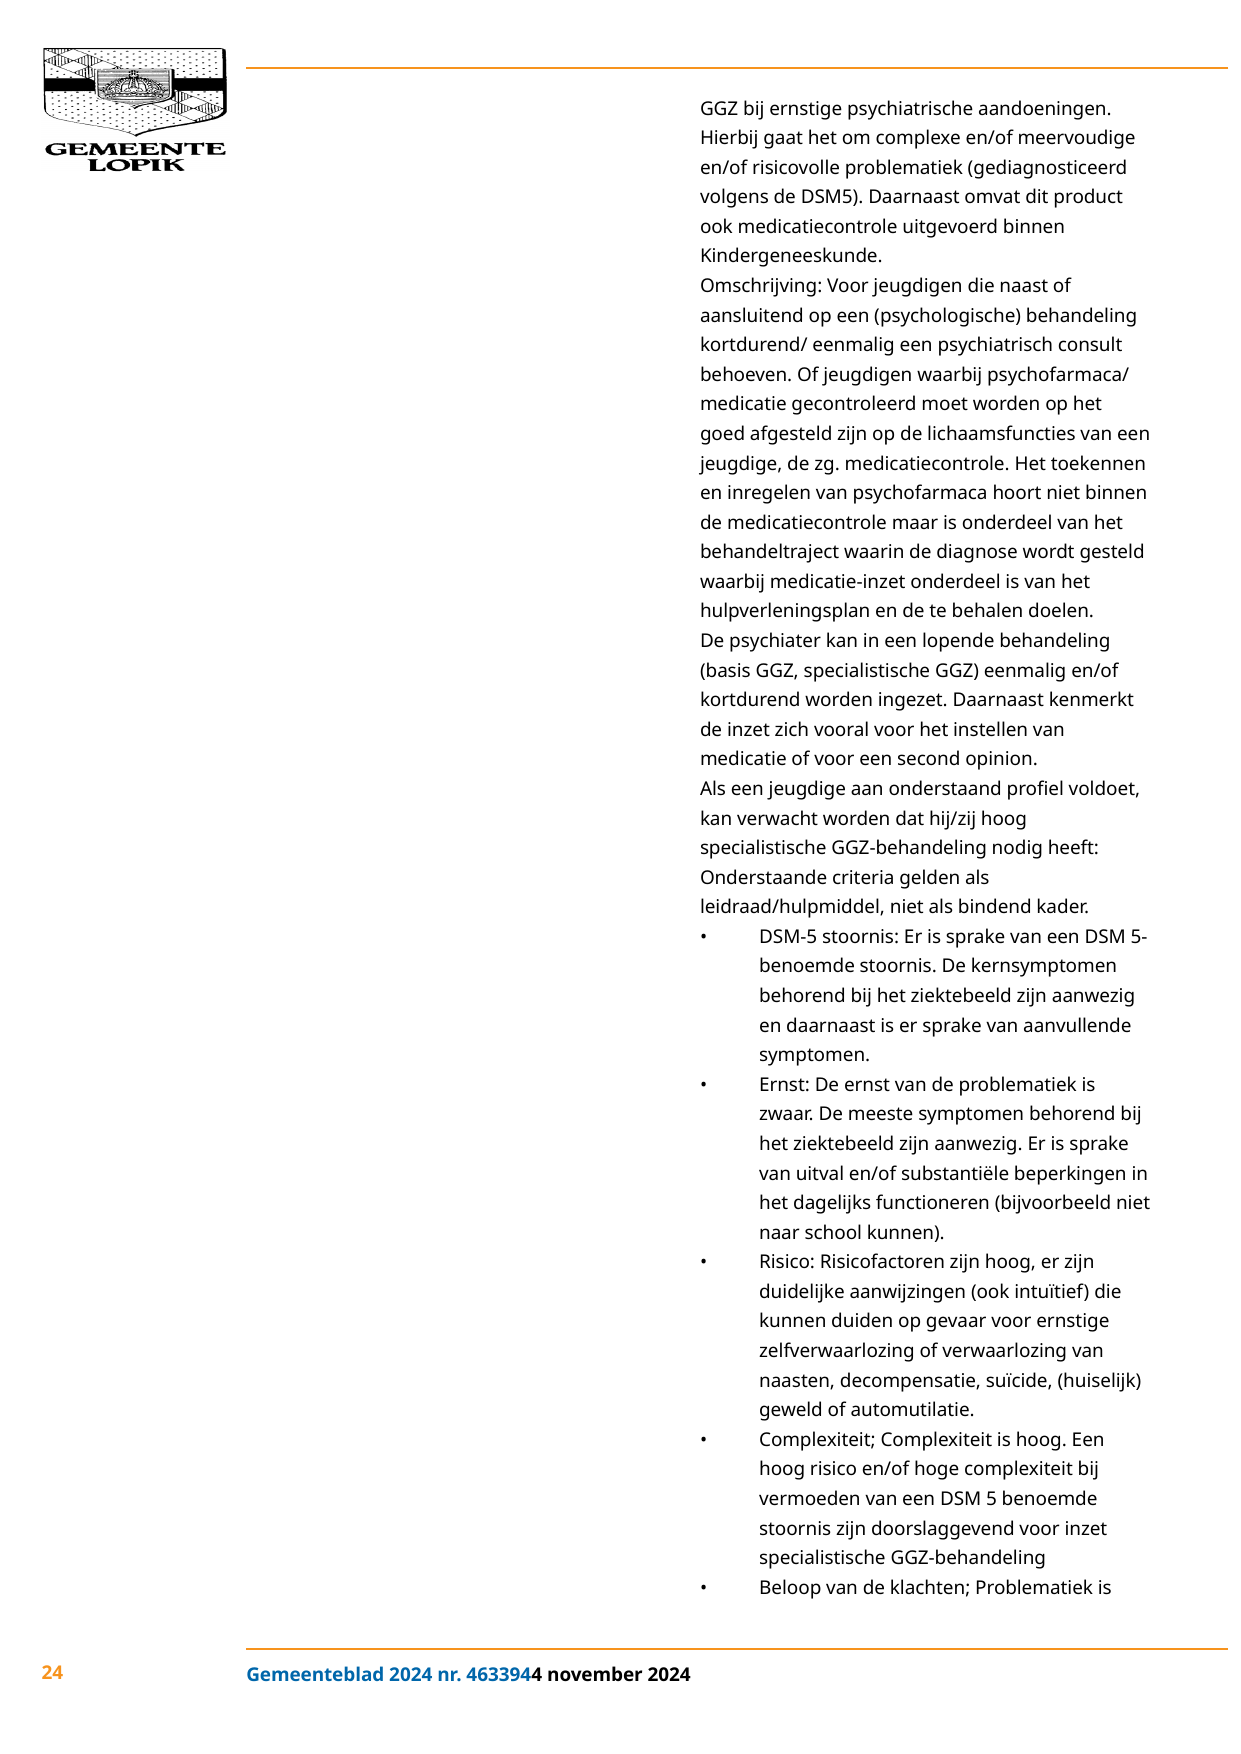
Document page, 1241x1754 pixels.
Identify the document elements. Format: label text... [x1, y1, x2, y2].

table_cell GGZ bij ernstige psychiatrische aandoeningen. Hierbij gaat het om complexe en/of meervoudige en/of risicovolle problematiek (gediagnosticeerd volgens de DSM5). Daarnaast omvat dit product ook medicatiecontrole uitgevoerd binnen Kindergeneeskunde. Omschrijving: Voor jeugdigen die naast of aansluitend op een (psychologische) behandeling kortdurend/ eenmalig een psychiatrisch consult behoeven. Of jeugdigen waarbij psychofarmaca/ medicatie gecontroleerd moet worden op het goed afgesteld zijn op de lichaamsfuncties van een jeugdige, de zg. medicatiecontrole. Het toekennen en inregelen van psychofarmaca hoort niet binnen de medicatiecontrole maar is onderdeel van het behandeltraject waarin de diagnose wordt gesteld waarbij medicatie-inzet onderdeel is van het hulpverleningsplan en de te behalen doelen. De psychiater kan in een lopende behandeling (basis GGZ, specialistische GGZ) eenmalig en/of kortdurend worden ingezet. Daarnaast kenmerkt de inzet zich vooral voor het instellen van medicatie of voor een second opinion. Als een jeugdige aan onderstaand profiel voldoet, kan verwacht worden dat hij/zij hoog specialistische GGZ-behandeling nodig heeft: Onderstaande criteria gelden als leidraad/hulpmiddel, niet als bindend kader. DSM-5 stoornis: Er is sprake van een DSM 5-benoemde stoornis. De kernsymptomen behorend bij het ziektebeeld zijn aanwezig en daarnaast is er sprake van aanvullende symptomen. Ernst: De ernst van de problematiek is zwaar. De meeste symptomen behorend bij het ziektebeeld zijn aanwezig. Er is sprake van uitval en/of substantiële beperkingen in het dagelijks functioneren (bijvoorbeeld niet naar school kunnen). Risico: Risicofactoren zijn hoog, er zijn duidelijke aanwijzingen (ook intuïtief) die kunnen duiden op gevaar voor ernstige zelfverwaarlozing of verwaarlozing van naasten, decompensatie, suïcide, (huiselijk) geweld of automutilatie. Complexiteit; Complexiteit is hoog. Een hoog risico en/of hoge complexiteit bij vermoeden van een DSM 5 benoemde stoornis zijn doorslaggevend voor inzet specialistische GGZ-behandeling Beloop van de klachten; Problematiek is [700, 95, 1152, 1600]
table_cell [248, 95, 700, 1600]
picture [41, 47, 231, 172]
